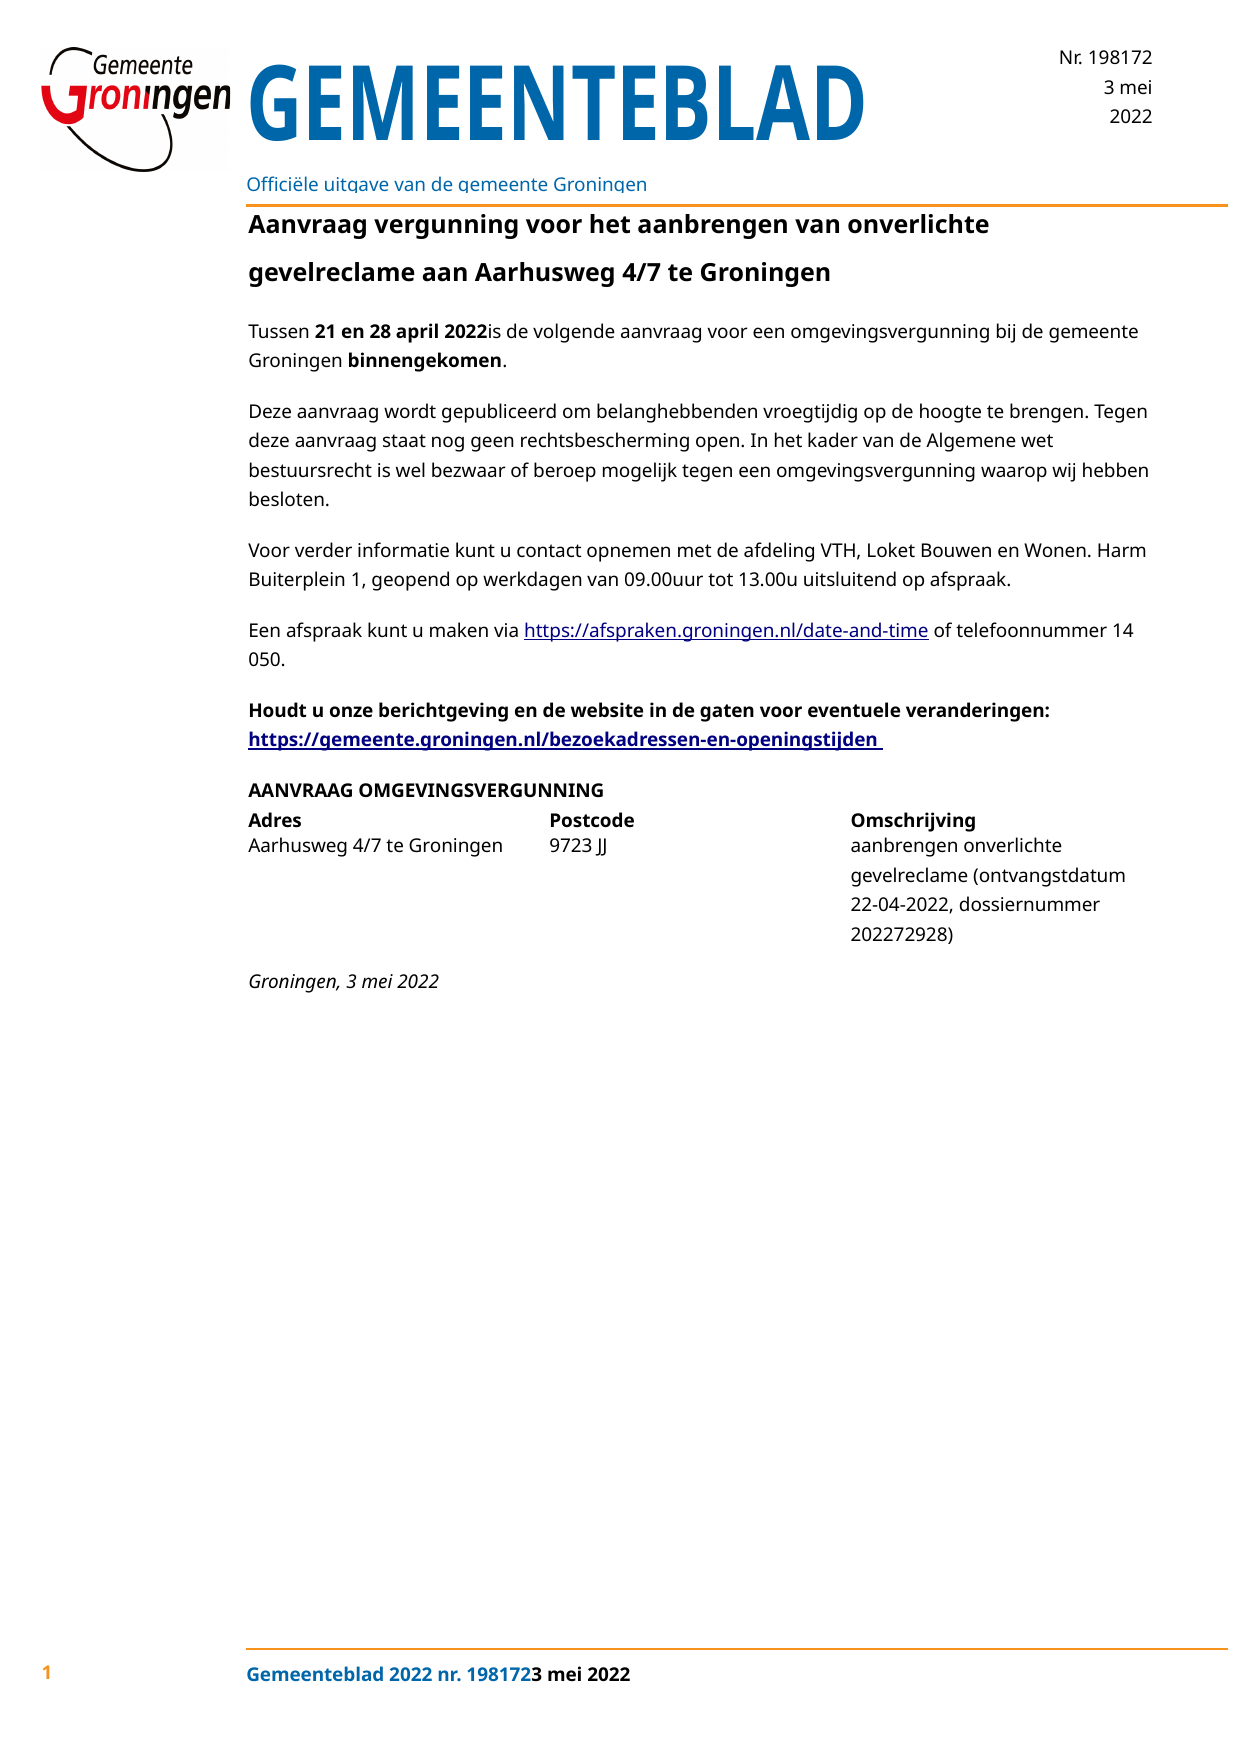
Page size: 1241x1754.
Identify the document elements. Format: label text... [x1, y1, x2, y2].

text Tussen 21 en 28 april 2022is de volgende aanvraag voor een omgevingsvergunning bij de gemeente Groningen binnengekomen. [248, 318, 1152, 373]
text Voor verder informatie kunt u contact opnemen met de afdeling VTH, Loket Bouwen en Wonen. Harm Buiterplein 1, geopend op werkdagen van 09.00uur tot 13.00u uitsluitend op afspraak. [248, 537, 1152, 592]
table_header Adres [248, 807, 549, 832]
table_header Omschrijving [850, 807, 1152, 832]
picture [41, 47, 231, 172]
table_header Postcode [549, 807, 850, 832]
text Een afspraak kunt u maken via https://afspraken.groningen.nl/date-and-time of telefoonnummer 14 050. [248, 617, 1152, 672]
text Deze aanvraag wordt gepubliceerd om belanghebbenden vroegtijdig op de hoogte te brengen. Tegen deze aanvraag staat nog geen rechtsbescherming open. In het kader van de Algemene wet bestuursrecht is wel bezwaar of beroep mogelijk tegen een omgevingsvergunning waarop wij hebben besloten. [248, 398, 1152, 512]
table_cell Aarhusweg 4/7 te Groningen [248, 833, 549, 947]
table_cell aanbrengen onverlichte gevelreclame (ontvangstdatum 22-04-2022, dossiernummer 202272928) [850, 833, 1152, 947]
table_cell 9723 JJ [549, 833, 850, 947]
text Houdt u onze berichtgeving en de website in de gaten voor eventuele veranderingen: https://gemeente.groningen.nl/bezoekadressen-en-openingstijden [248, 697, 1152, 752]
text AANVRAAG OMGEVINGSVERGUNNING [248, 777, 1152, 803]
text Groningen, 3 mei 2022 [248, 968, 1152, 994]
text Aanvraag vergunning voor het aanbrengen van onverlichte gevelreclame aan Aarhusweg 4/7 te Groningen [248, 207, 1152, 288]
